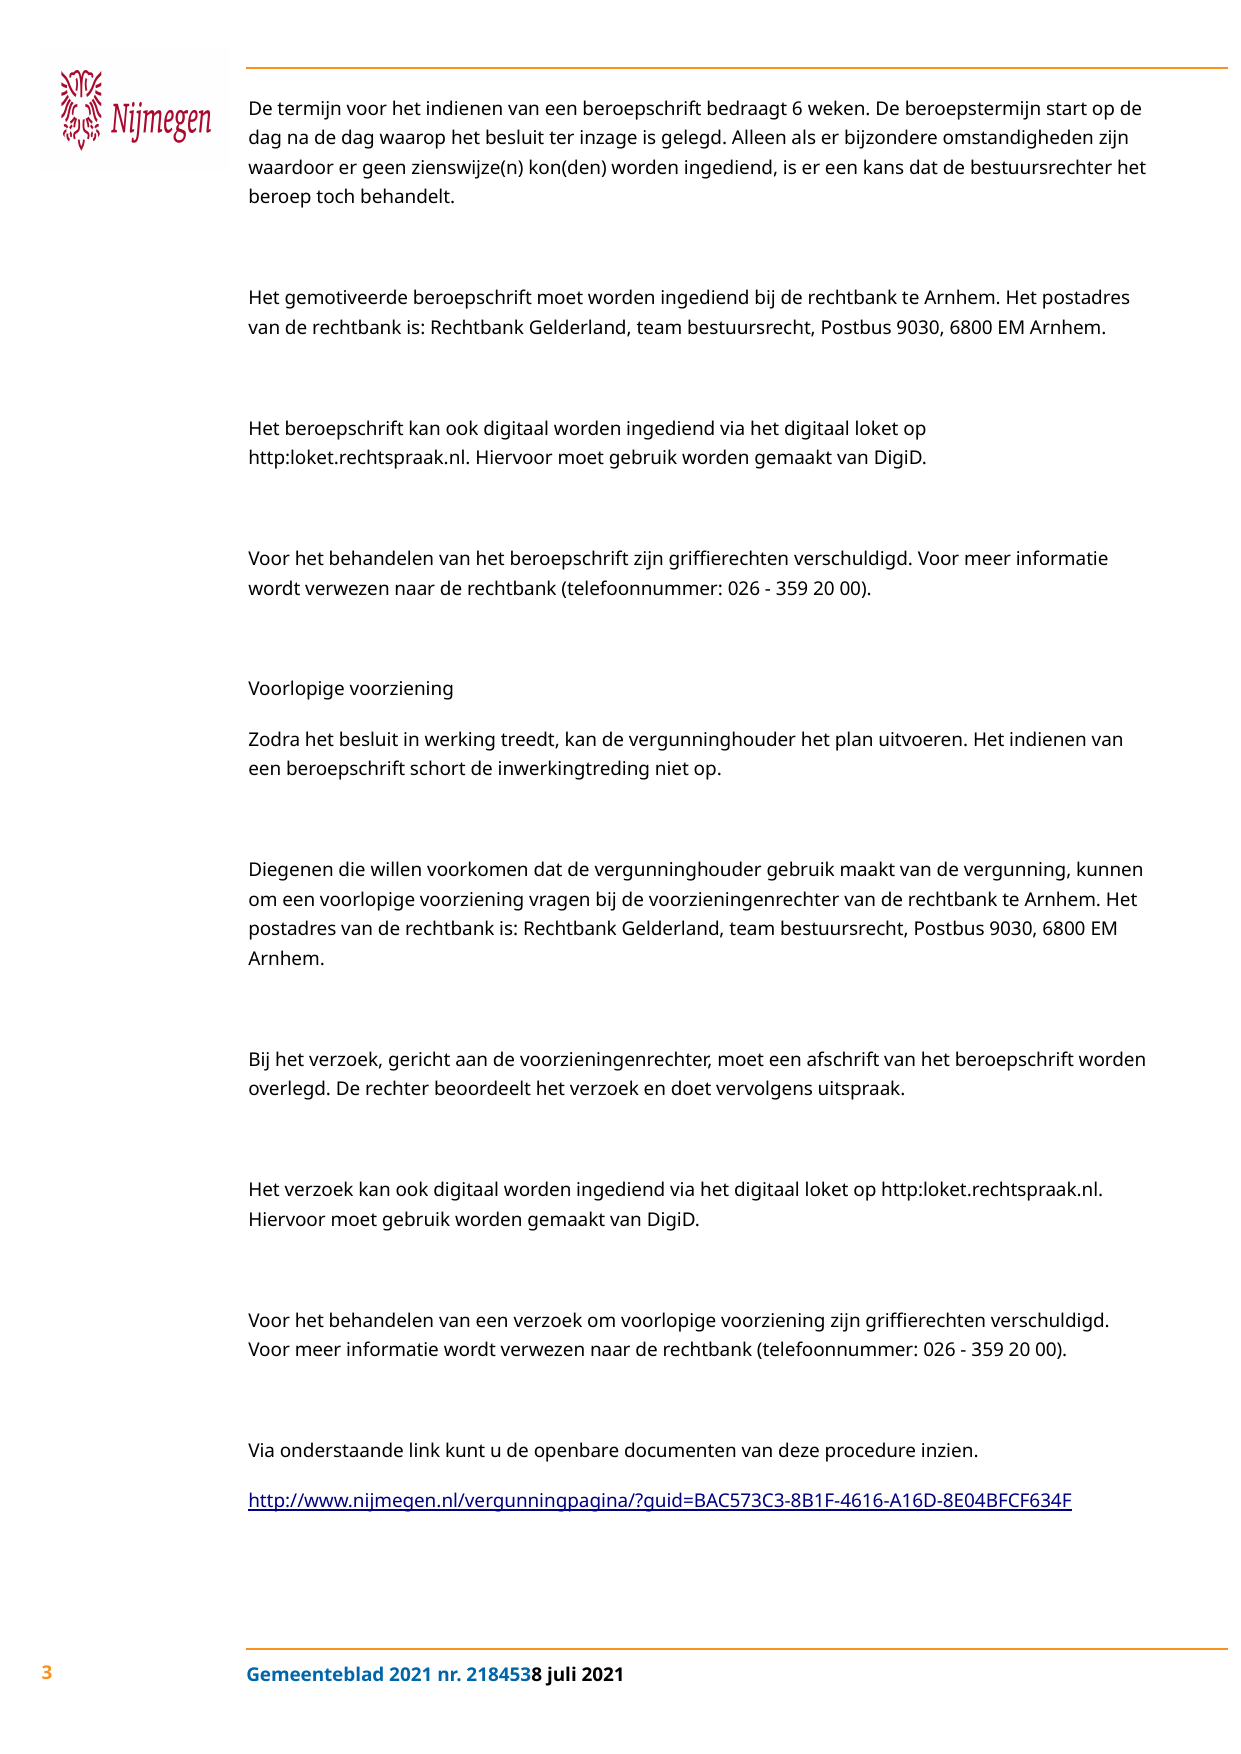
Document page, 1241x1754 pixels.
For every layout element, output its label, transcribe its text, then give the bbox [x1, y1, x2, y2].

text Het gemotiveerde beroepschrift moet worden ingediend bij de rechtbank te Arnhem. Het postadres van de rechtbank is: Rechtbank Gelderland, team bestuursrecht, Postbus 9030, 6800 EM Arnhem. [248, 284, 1152, 340]
text Voor het behandelen van het beroepschrift zijn griffierechten verschuldigd. Voor meer informatie wordt verwezen naar de rechtbank (telefoonnummer: 026 - 359 20 00). [248, 545, 1152, 601]
text De termijn voor het indienen van een beroepschrift bedraagt 6 weken. De beroepstermijn start op de dag na de dag waarop het besluit ter inzage is gelegd. Alleen als er bijzondere omstandigheden zijn waardoor er geen zienswijze(n) kon(den) worden ingediend, is er een kans dat de bestuursrechter het beroep toch behandelt. [248, 95, 1152, 209]
text Diegenen die willen voorkomen dat de vergunninghouder gebruik maakt van de vergunning, kunnen om een voorlopige voorziening vragen bij de voorzieningenrechter van de rechtbank te Arnhem. Het postadres van de rechtbank is: Rechtbank Gelderland, team bestuursrecht, Postbus 9030, 6800 EM Arnhem. [248, 856, 1152, 971]
text Voor het behandelen van een verzoek om voorlopige voorziening zijn griffierechten verschuldigd. Voor meer informatie wordt verwezen naar de rechtbank (telefoonnummer: 026 - 359 20 00). [248, 1307, 1152, 1362]
text Het beroepschrift kan ook digitaal worden ingediend via het digitaal loket op http:loket.rechtspraak.nl. Hiervoor moet gebruik worden gemaakt van DigiD. [248, 415, 1152, 470]
picture [41, 47, 231, 172]
text Via onderstaande link kunt u de openbare documenten van deze procedure inzien. [248, 1437, 1152, 1463]
text http://www.nijmegen.nl/vergunningpagina/?guid=BAC573C3-8B1F-4616-A16D-8E04BFCF634F [248, 1488, 1152, 1513]
text Voorlopige voorziening [248, 676, 1152, 701]
text Zodra het besluit in werking treedt, kan de vergunninghouder het plan uitvoeren. Het indienen van een beroepschrift schort de inwerkingtreding niet op. [248, 726, 1152, 781]
text Bij het verzoek, gericht aan de voorzieningenrechter, moet een afschrift van het beroepschrift worden overlegd. De rechter beoordeelt het verzoek en doet vervolgens uitspraak. [248, 1046, 1152, 1101]
text Het verzoek kan ook digitaal worden ingediend via het digitaal loket op http:loket.rechtspraak.nl. Hiervoor moet gebruik worden gemaakt van DigiD. [248, 1176, 1152, 1232]
